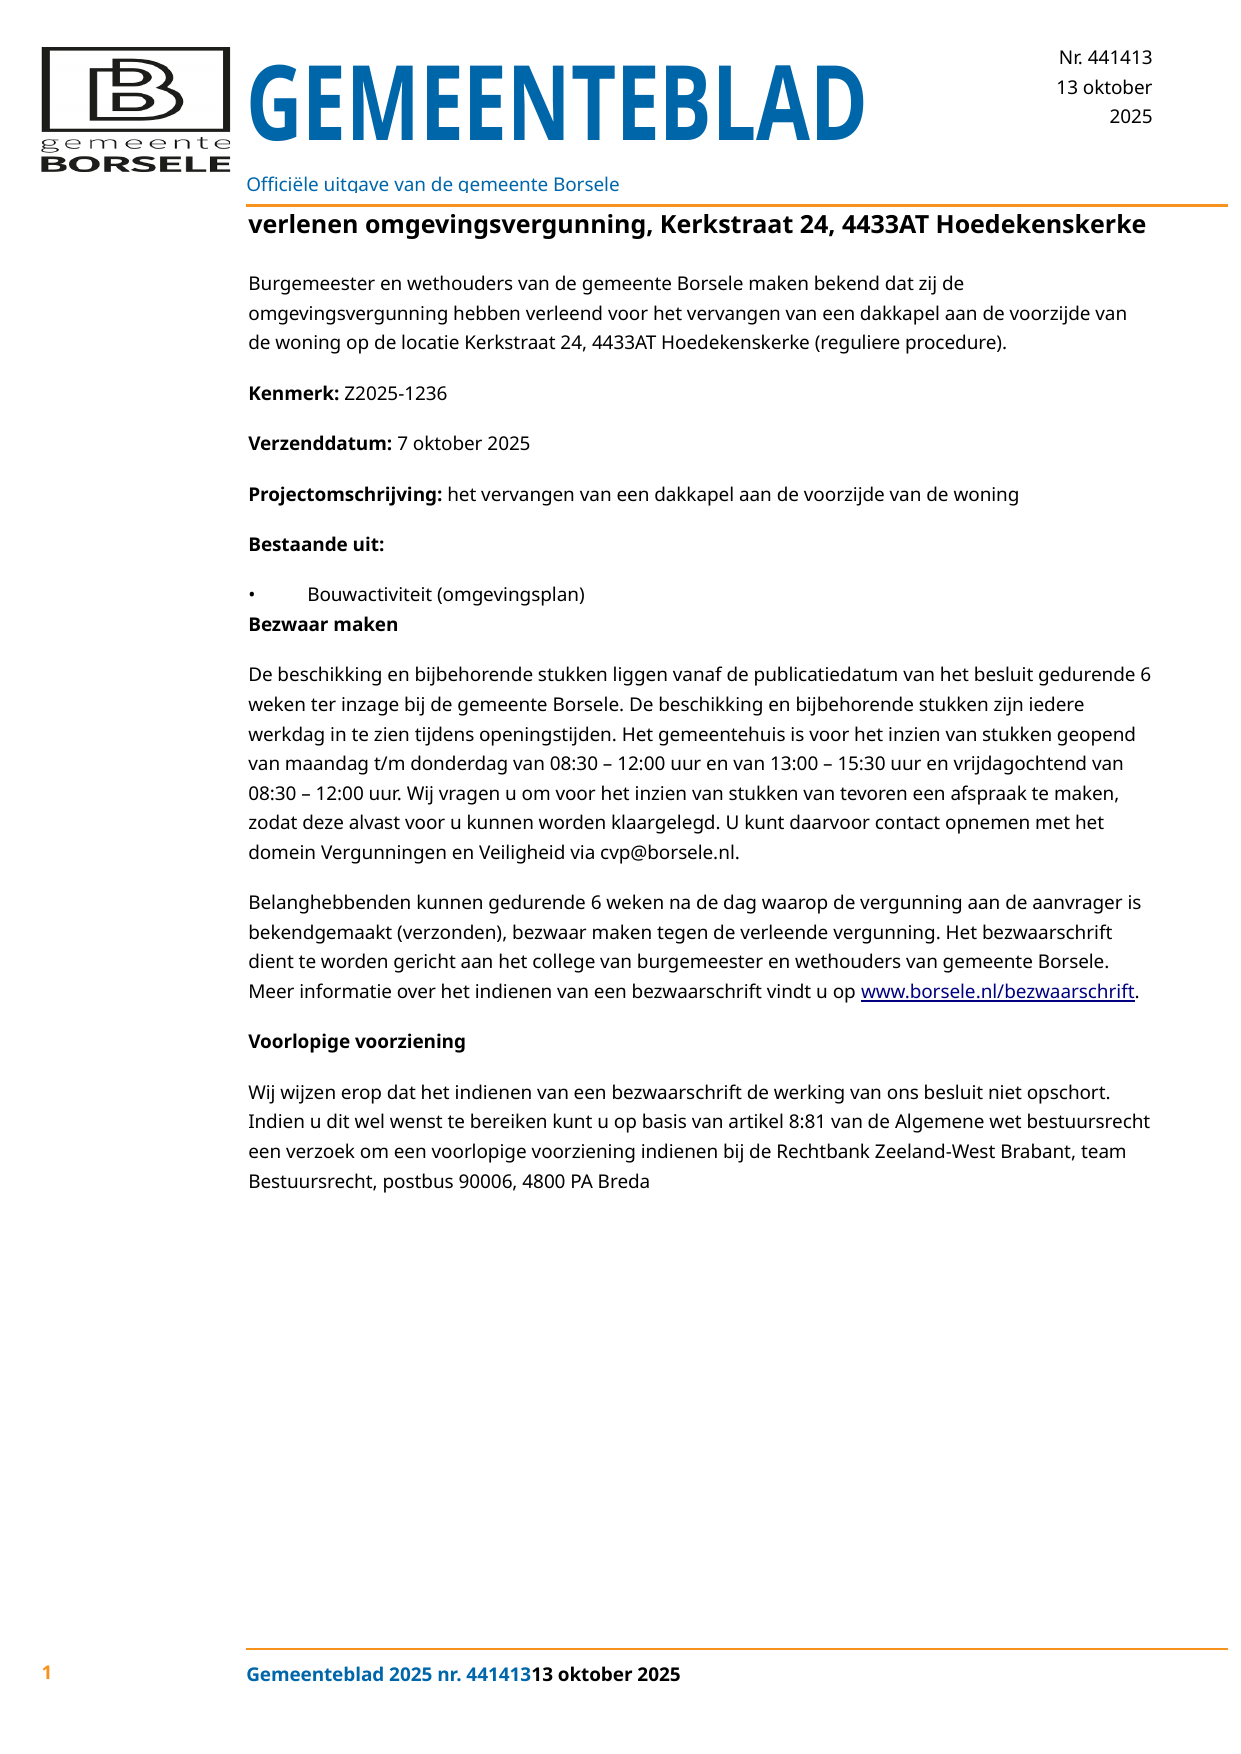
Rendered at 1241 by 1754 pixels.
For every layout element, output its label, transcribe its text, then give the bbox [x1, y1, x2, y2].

text Verzenddatum: 7 oktober 2025 [248, 430, 1152, 456]
picture [41, 47, 231, 172]
text Bestaande uit: [248, 531, 1152, 557]
text Burgemeester en wethouders van de gemeente Borsele maken bekend dat zij de omgevingsvergunning hebben verleend voor het vervangen van een dakkapel aan de voorzijde van de woning op de locatie Kerkstraat 24, 4433AT Hoedekenskerke (reguliere procedure). [248, 270, 1152, 355]
text Belanghebbenden kunnen gedurende 6 weken na de dag waarop de vergunning aan de aanvrager is bekendgemaakt (verzonden), bezwaar maken tegen de verleende vergunning. Het bezwaarschrift dient te worden gericht aan het college van burgemeester en wethouders van gemeente Borsele. Meer informatie over het indienen van een bezwaarschrift vindt u op www.borsele.nl/bezwaarschrift. [248, 889, 1152, 1004]
text Wij wijzen erop dat het indienen van een bezwaarschrift de werking van ons besluit niet opschort. Indien u dit wel wenst te bereiken kunt u op basis van artikel 8:81 van de Algemene wet bestuursrecht een verzoek om een voorlopige voorziening indienen bij de Rechtbank Zeeland-West Brabant, team Bestuursrecht, postbus 90006, 4800 PA Breda [248, 1079, 1152, 1193]
text Projectomschrijving: het vervangen van een dakkapel aan de voorzijde van de woning [248, 481, 1152, 506]
text Voorlopige voorziening [248, 1029, 1152, 1054]
list Bouwactiviteit (omgevingsplan) [248, 582, 1152, 607]
text De beschikking en bijbehorende stukken liggen vanaf de publicatiedatum van het besluit gedurende 6 weken ter inzage bij de gemeente Borsele. De beschikking en bijbehorende stukken zijn iedere werkdag in te zien tijdens openingstijden. Het gemeentehuis is voor het inzien van stukken geopend van maandag t/m donderdag van 08:30 – 12:00 uur en van 13:00 – 15:30 uur en vrijdagochtend van 08:30 – 12:00 uur. Wij vragen u om voor het inzien van stukken van tevoren een afspraak te maken, zodat deze alvast voor u kunnen worden klaargelegd. U kunt daarvoor contact opnemen met het domein Vergunningen en Veiligheid via cvp@borsele.nl. [248, 662, 1152, 865]
text Bezwaar maken [248, 611, 1152, 637]
text Kenmerk: Z2025-1236 [248, 380, 1152, 406]
text verlenen omgevingsvergunning, Kerkstraat 24, 4433AT Hoedekenskerke [248, 207, 1152, 241]
